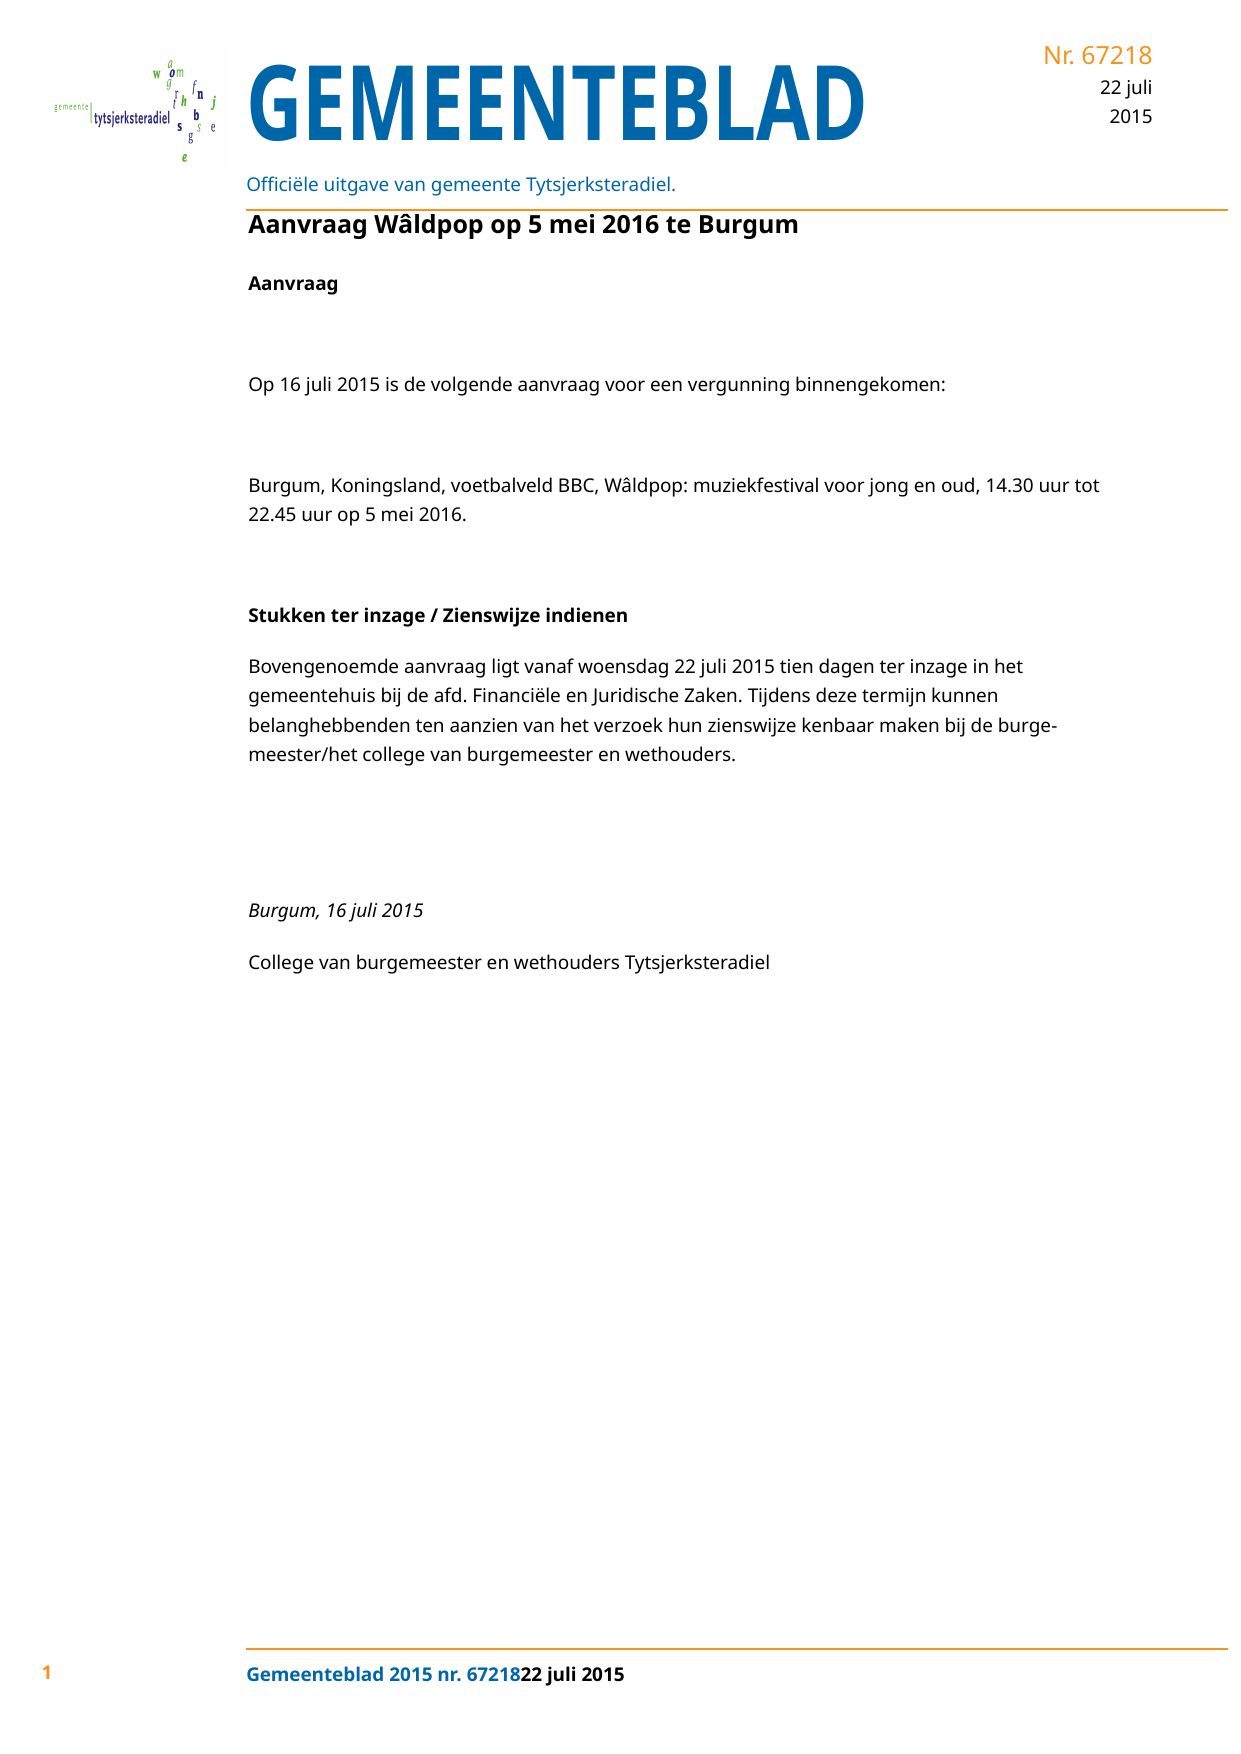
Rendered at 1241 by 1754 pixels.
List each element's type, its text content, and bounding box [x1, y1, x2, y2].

text Burgum, 16 juli 2015 [248, 898, 1152, 923]
text Stukken ter inzage / Zienswijze indienen [248, 602, 1152, 628]
text College van burgemeester en wethouders Tytsjerksteradiel [248, 949, 1152, 975]
text Op 16 juli 2015 is de volgende aanvraag voor een vergunning binnengekomen: [248, 371, 1152, 397]
text Aanvraag Wâldpop op 5 mei 2016 te Burgum [248, 211, 1152, 241]
picture [41, 47, 231, 172]
text Aanvraag [248, 270, 1152, 296]
text Burgum, Koningsland, voetbalveld BBC, Wâldpop: muziekfestival voor jong en oud, 14.30 uur tot 22.45 uur op 5 mei 2016. [248, 472, 1152, 527]
text Bovengenoemde aanvraag ligt vanaf woensdag 22 juli 2015 tien dagen ter inzage in het gemeentehuis bij de afd. Financiële en Juridische Zaken. Tijdens deze termijn kunnen belanghebbenden ten aanzien van het verzoek hun zienswijze kenbaar maken bij de burge­meester/het college van burgemeester en wethouders. [248, 653, 1152, 767]
